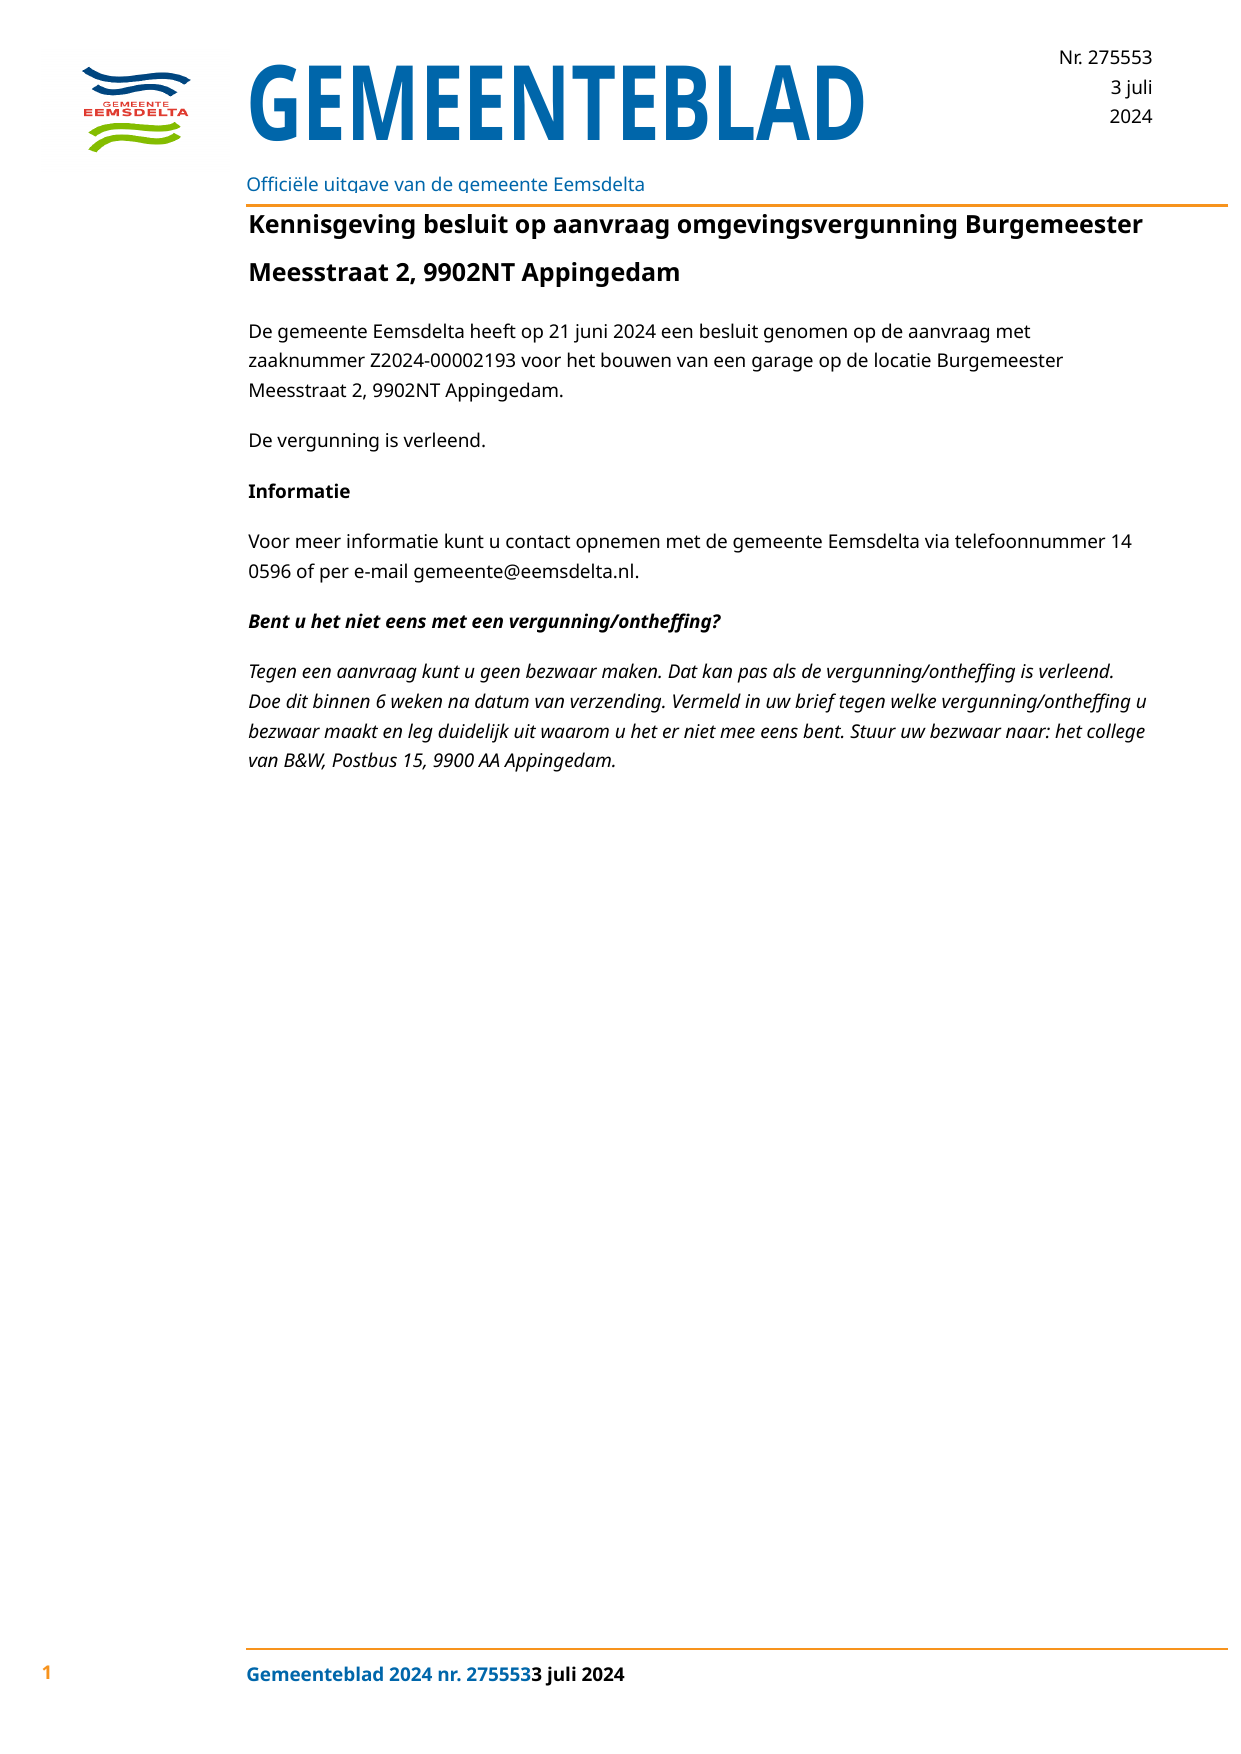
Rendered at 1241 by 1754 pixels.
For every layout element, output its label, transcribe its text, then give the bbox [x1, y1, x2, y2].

picture [41, 47, 231, 172]
text Bent u het niet eens met een vergunning/ontheffing? [248, 608, 1152, 634]
text Kennisgeving besluit op aanvraag omgevingsvergunning Burgemeester Meesstraat 2, 9902NT Appingedam [248, 207, 1152, 288]
text Tegen een aanvraag kunt u geen bezwaar maken. Dat kan pas als de vergunning/ontheffing is verleend. Doe dit binnen 6 weken na datum van verzending. Vermeld in uw brief tegen welke vergunning/ontheffing u bezwaar maakt en leg duidelijk uit waarom u het er niet mee eens bent. Stuur uw bezwaar naar: het college van B&W, Postbus 15, 9900 AA Appingedam. [248, 659, 1152, 773]
text Voor meer informatie kunt u contact opnemen met de gemeente Eemsdelta via telefoonnummer 14 0596 of per e-mail gemeente@eemsdelta.nl. [248, 528, 1152, 584]
text Informatie [248, 478, 1152, 504]
text De vergunning is verleend. [248, 427, 1152, 453]
text De gemeente Eemsdelta heeft op 21 juni 2024 een besluit genomen op de aanvraag met zaaknummer Z2024-00002193 voor het bouwen van een garage op de locatie Burgemeester Meesstraat 2, 9902NT Appingedam. [248, 318, 1152, 403]
